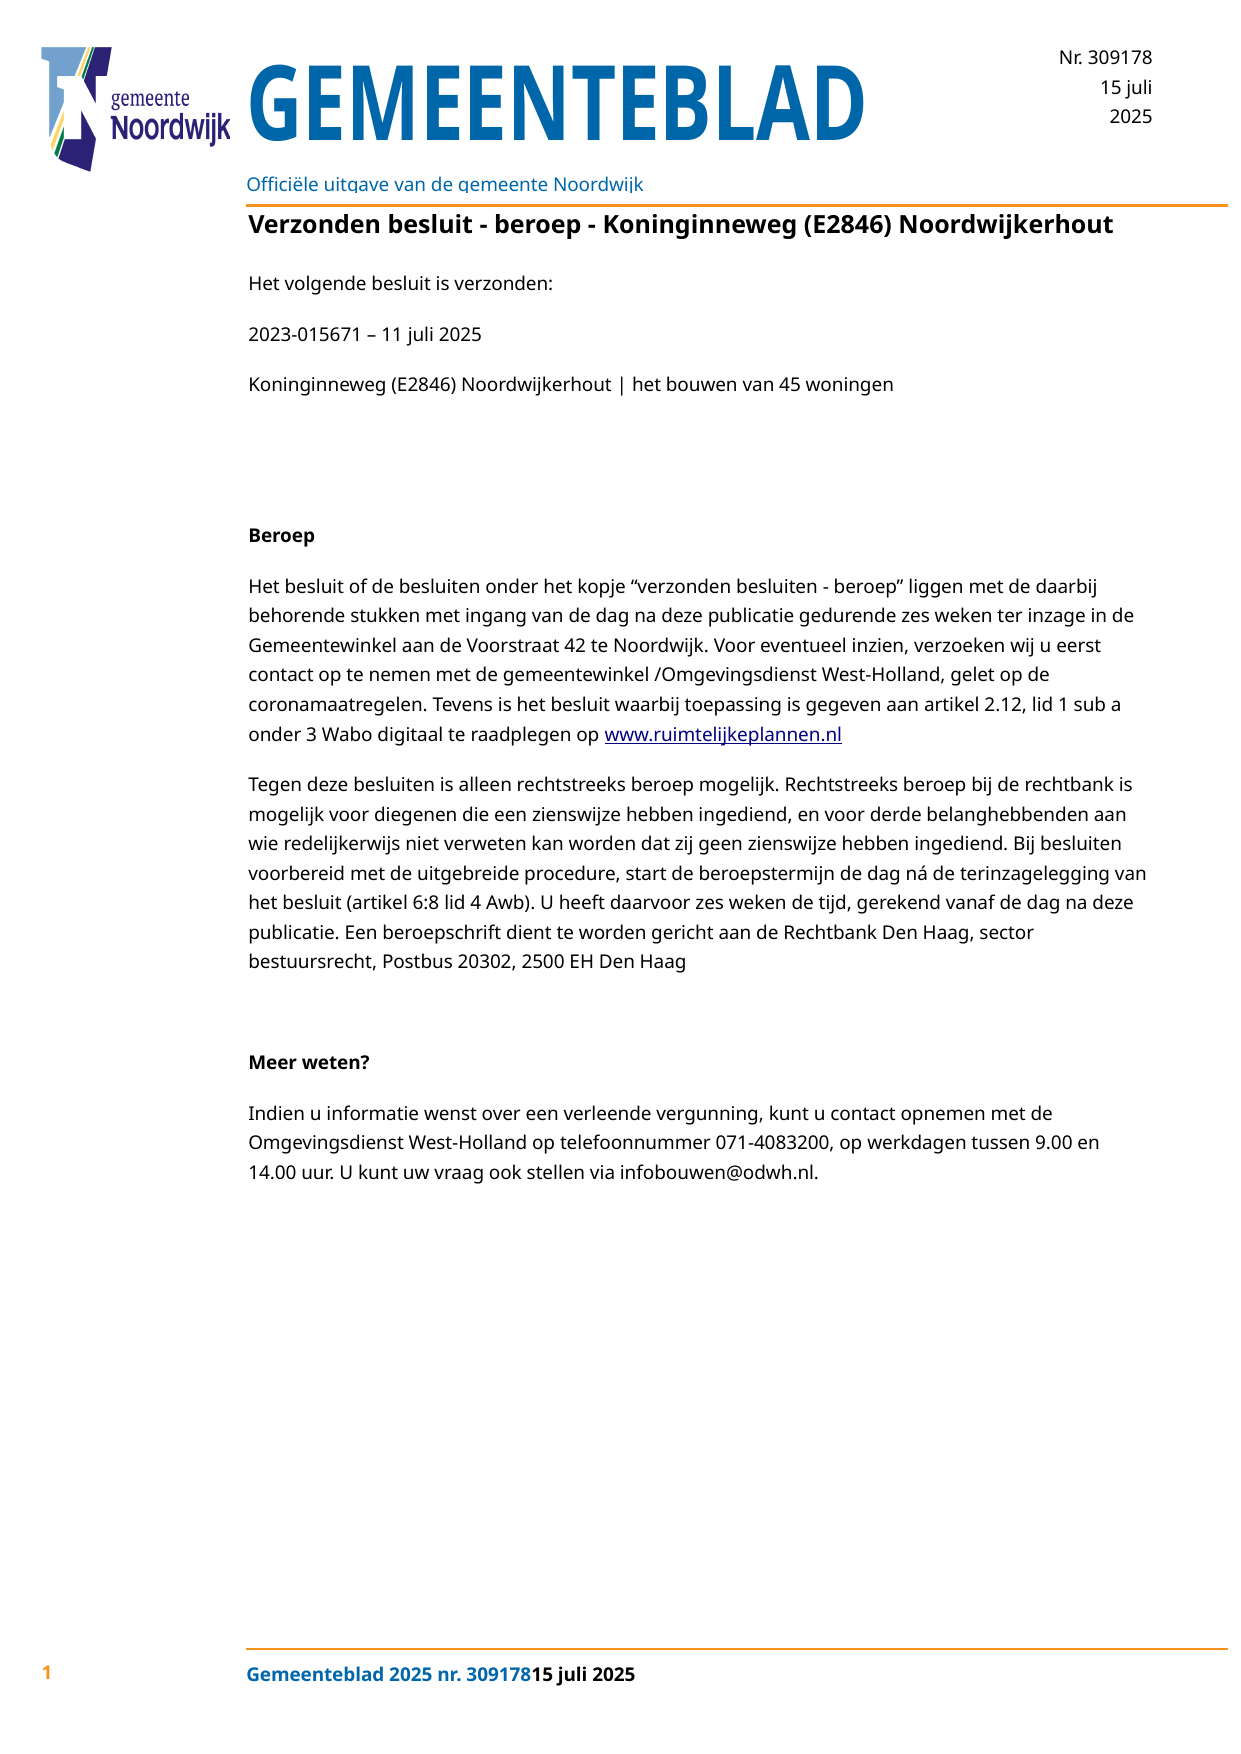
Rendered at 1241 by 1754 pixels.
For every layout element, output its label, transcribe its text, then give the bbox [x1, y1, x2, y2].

text Meer weten? [248, 1049, 1152, 1075]
text Het volgende besluit is verzonden: [248, 270, 1152, 296]
text Tegen deze besluiten is alleen rechtstreeks beroep mogelijk. Rechtstreeks beroep bij de rechtbank is mogelijk voor diegenen die een zienswijze hebben ingediend, en voor derde belanghebbenden aan wie redelijkerwijs niet verweten kan worden dat zij geen zienswijze hebben ingediend. Bij besluiten voorbereid met de uitgebreide procedure, start de beroepstermijn de dag ná de terinzagelegging van het besluit (artikel 6:8 lid 4 Awb). U heeft daarvoor zes weken de tijd, gerekend vanaf de dag na deze publicatie. Een beroepschrift dient te worden gericht aan de Rechtbank Den Haag, sector bestuursrecht, Postbus 20302, 2500 EH Den Haag [248, 771, 1152, 974]
text Indien u informatie wenst over een verleende vergunning, kunt u contact opnemen met de Omgevingsdienst West-Holland op telefoonnummer 071-4083200, op werkdagen tussen 9.00 en 14.00 uur. U kunt uw vraag ook stellen via infobouwen@odwh.nl. [248, 1100, 1152, 1185]
text Het besluit of de besluiten onder het kopje “verzonden besluiten - beroep” liggen met de daarbij behorende stukken met ingang van de dag na deze publicatie gedurende zes weken ter inzage in de Gemeentewinkel aan de Voorstraat 42 te Noordwijk. Voor eventueel inzien, verzoeken wij u eerst contact op te nemen met de gemeentewinkel /Omgevingsdienst West-Holland, gelet op de coronamaatregelen. Tevens is het besluit waarbij toepassing is gegeven aan artikel 2.12, lid 1 sub a onder 3 Wabo digitaal te raadplegen op www.ruimtelijkeplannen.nl [248, 573, 1152, 746]
text 2023-015671 – 11 juli 2025 [248, 321, 1152, 346]
text Verzonden besluit - beroep - Koninginneweg (E2846) Noordwijkerhout [248, 207, 1152, 241]
text Koninginneweg (E2846) Noordwijkerhout | het bouwen van 45 woningen [248, 371, 1152, 397]
picture [41, 47, 231, 172]
text Beroep [248, 522, 1152, 548]
